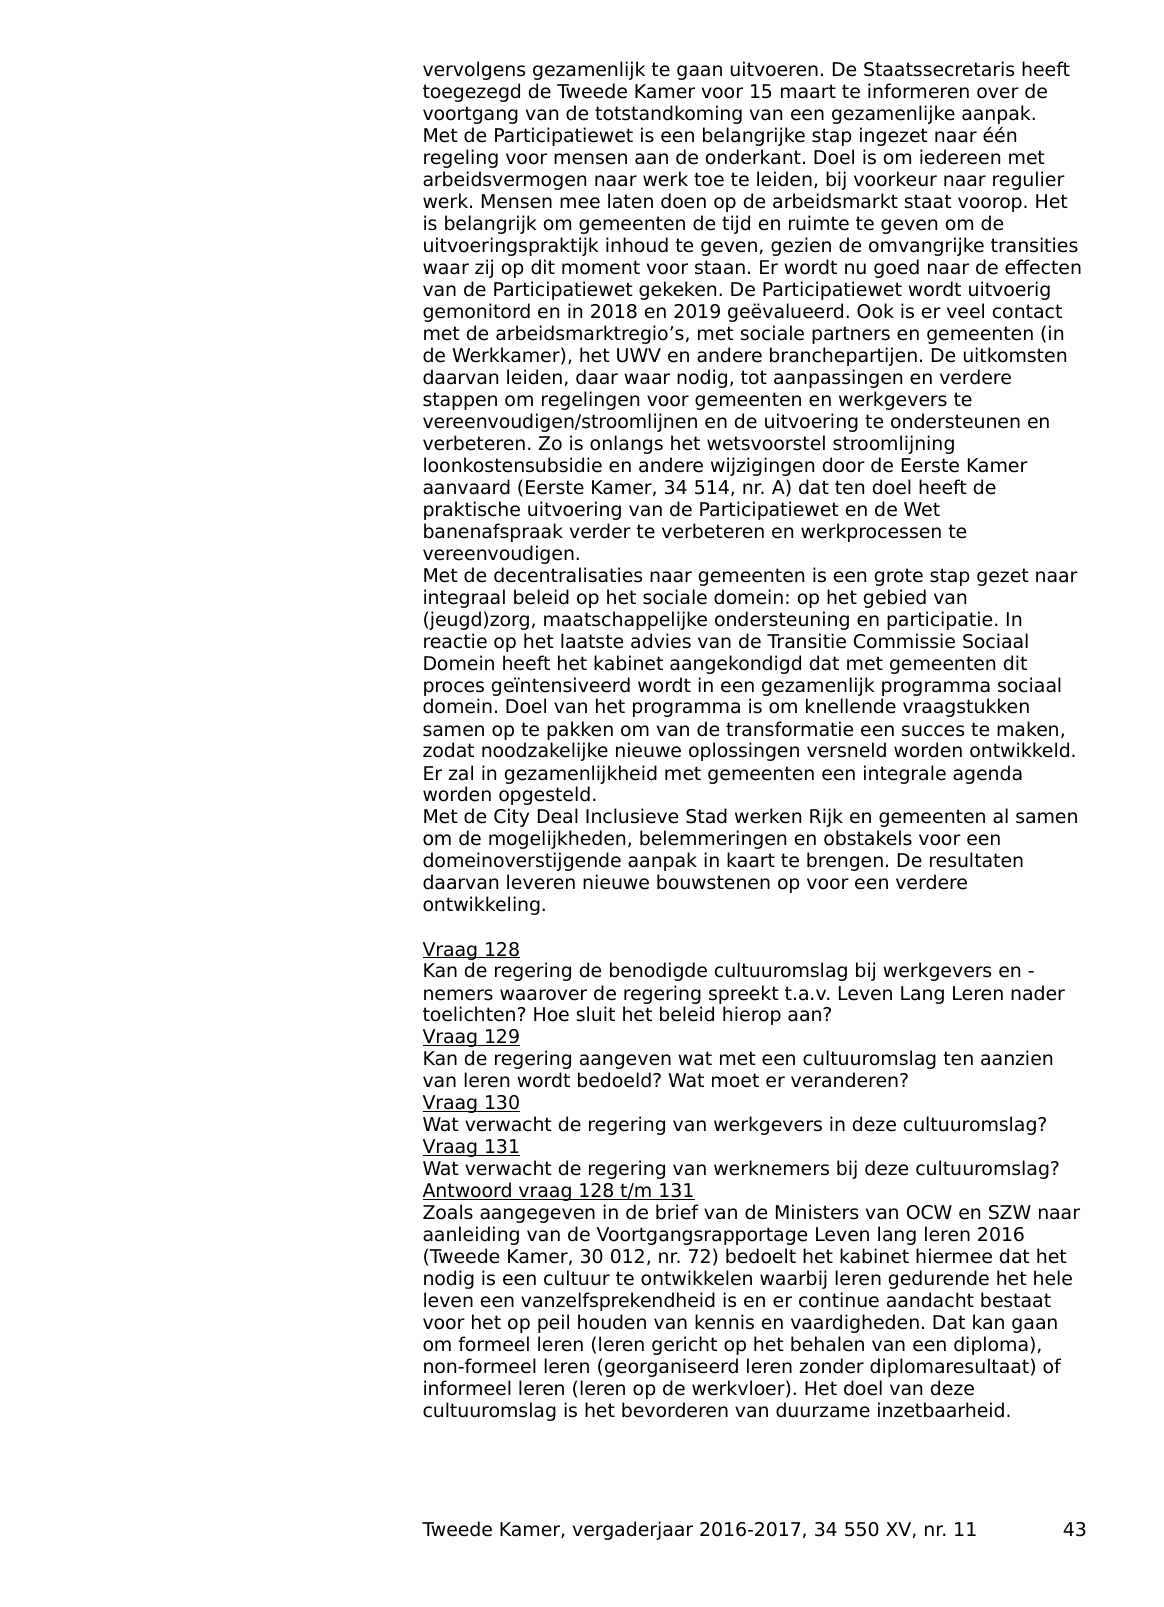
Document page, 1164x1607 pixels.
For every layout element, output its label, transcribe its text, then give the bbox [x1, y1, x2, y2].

text Met de Participatiewet is een belangrijke stap ingezet naar één regeling voor mensen aan de onderkant. Doel is om iedereen met arbeidsvermogen naar werk toe te leiden, bij voorkeur naar regulier werk. Mensen mee laten doen op de arbeidsmarkt staat voorop. Het is belangrijk om gemeenten de tijd en ruimte te geven om de uitvoeringspraktijk inhoud te geven, gezien de omvangrijke transities waar zij op dit moment voor staan. Er wordt nu goed naar de effecten van de Participatiewet gekeken. De Participatiewet wordt uitvoerig gemonitord en in 2018 en 2019 geëvalueerd. Ook is er veel contact met de arbeidsmarktregio’s, met sociale partners en gemeenten (in de Werkkamer), het UWV en andere branchepartijen. De uitkomsten daarvan leiden, daar waar nodig, tot aanpassingen en verdere stappen om regelingen voor gemeenten en werkgevers te vereenvoudigen/stroomlijnen en de uitvoering te ondersteunen en verbeteren. Zo is onlangs het wetsvoorstel stroomlijning loonkostensubsidie en andere wijzigingen door de Eerste Kamer aanvaard (Eerste Kamer, 34 514, nr. A) dat ten doel heeft de praktische uitvoering van de Participatiewet en de Wet banenafspraak verder te verbeteren en werkprocessen te vereenvoudigen. [422, 125, 1087, 564]
text Vraag 129 [422, 1026, 1087, 1048]
text Zoals aangegeven in de brief van de Ministers van OCW en SZW naar aanleiding van de Voortgangsrapportage Leven lang leren 2016 (Tweede Kamer, 30 012, nr. 72) bedoelt het kabinet hiermee dat het nodig is een cultuur te ontwikkelen waarbij leren gedurende het hele leven een vanzelfsprekendheid is en er continue aandacht bestaat voor het op peil houden van kennis en vaardigheden. Dat kan gaan om formeel leren (leren gericht op het behalen van een diploma), non-formeel leren (georganiseerd leren zonder diplomaresultaat) of informeel leren (leren op de werkvloer). Het doel van deze cultuuromslag is het bevorderen van duurzame inzetbaarheid. [422, 1202, 1087, 1422]
text Met de decentralisaties naar gemeenten is een grote stap gezet naar integraal beleid op het sociale domein: op het gebied van (jeugd)zorg, maatschappelijke ondersteuning en participatie. In reactie op het laatste advies van de Transitie Commissie Sociaal Domein heeft het kabinet aangekondigd dat met gemeenten dit proces geïntensiveerd wordt in een gezamenlijk programma sociaal domein. Doel van het programma is om knellende vraagstukken samen op te pakken om van de transformatie een succes te maken, zodat noodzakelijke nieuwe oplossingen versneld worden ontwikkeld. Er zal in gezamenlijkheid met gemeenten een integrale agenda worden opgesteld. [422, 564, 1087, 806]
text Vraag 128 [422, 938, 1087, 960]
text Met de City Deal Inclusieve Stad werken Rijk en gemeenten al samen om de mogelijkheden, belemmeringen en obstakels voor een domeinoverstijgende aanpak in kaart te brengen. De resultaten daarvan leveren nieuwe bouwstenen op voor een verdere ontwikkeling. [422, 806, 1087, 916]
text Wat verwacht de regering van werknemers bij deze cultuuromslag? [422, 1158, 1087, 1180]
text Wat verwacht de regering van werkgevers in deze cultuuromslag? [422, 1114, 1087, 1136]
text Vraag 130 [422, 1092, 1087, 1114]
text vervolgens gezamenlijk te gaan uitvoeren. De Staatssecretaris heeft toegezegd de Tweede Kamer voor 15 maart te informeren over de voortgang van de totstandkoming van een gezamenlijke aanpak. [422, 59, 1087, 125]
text Antwoord vraag 128 t/m 131 [422, 1180, 1087, 1202]
text Kan de regering aangeven wat met een cultuuromslag ten aanzien van leren wordt bedoeld? Wat moet er veranderen? [422, 1048, 1087, 1092]
text Vraag 131 [422, 1136, 1087, 1158]
text Kan de regering de benodigde cultuuromslag bij werkgevers en -nemers waarover de regering spreekt t.a.v. Leven Lang Leren nader toelichten? Hoe sluit het beleid hierop aan? [422, 960, 1087, 1026]
